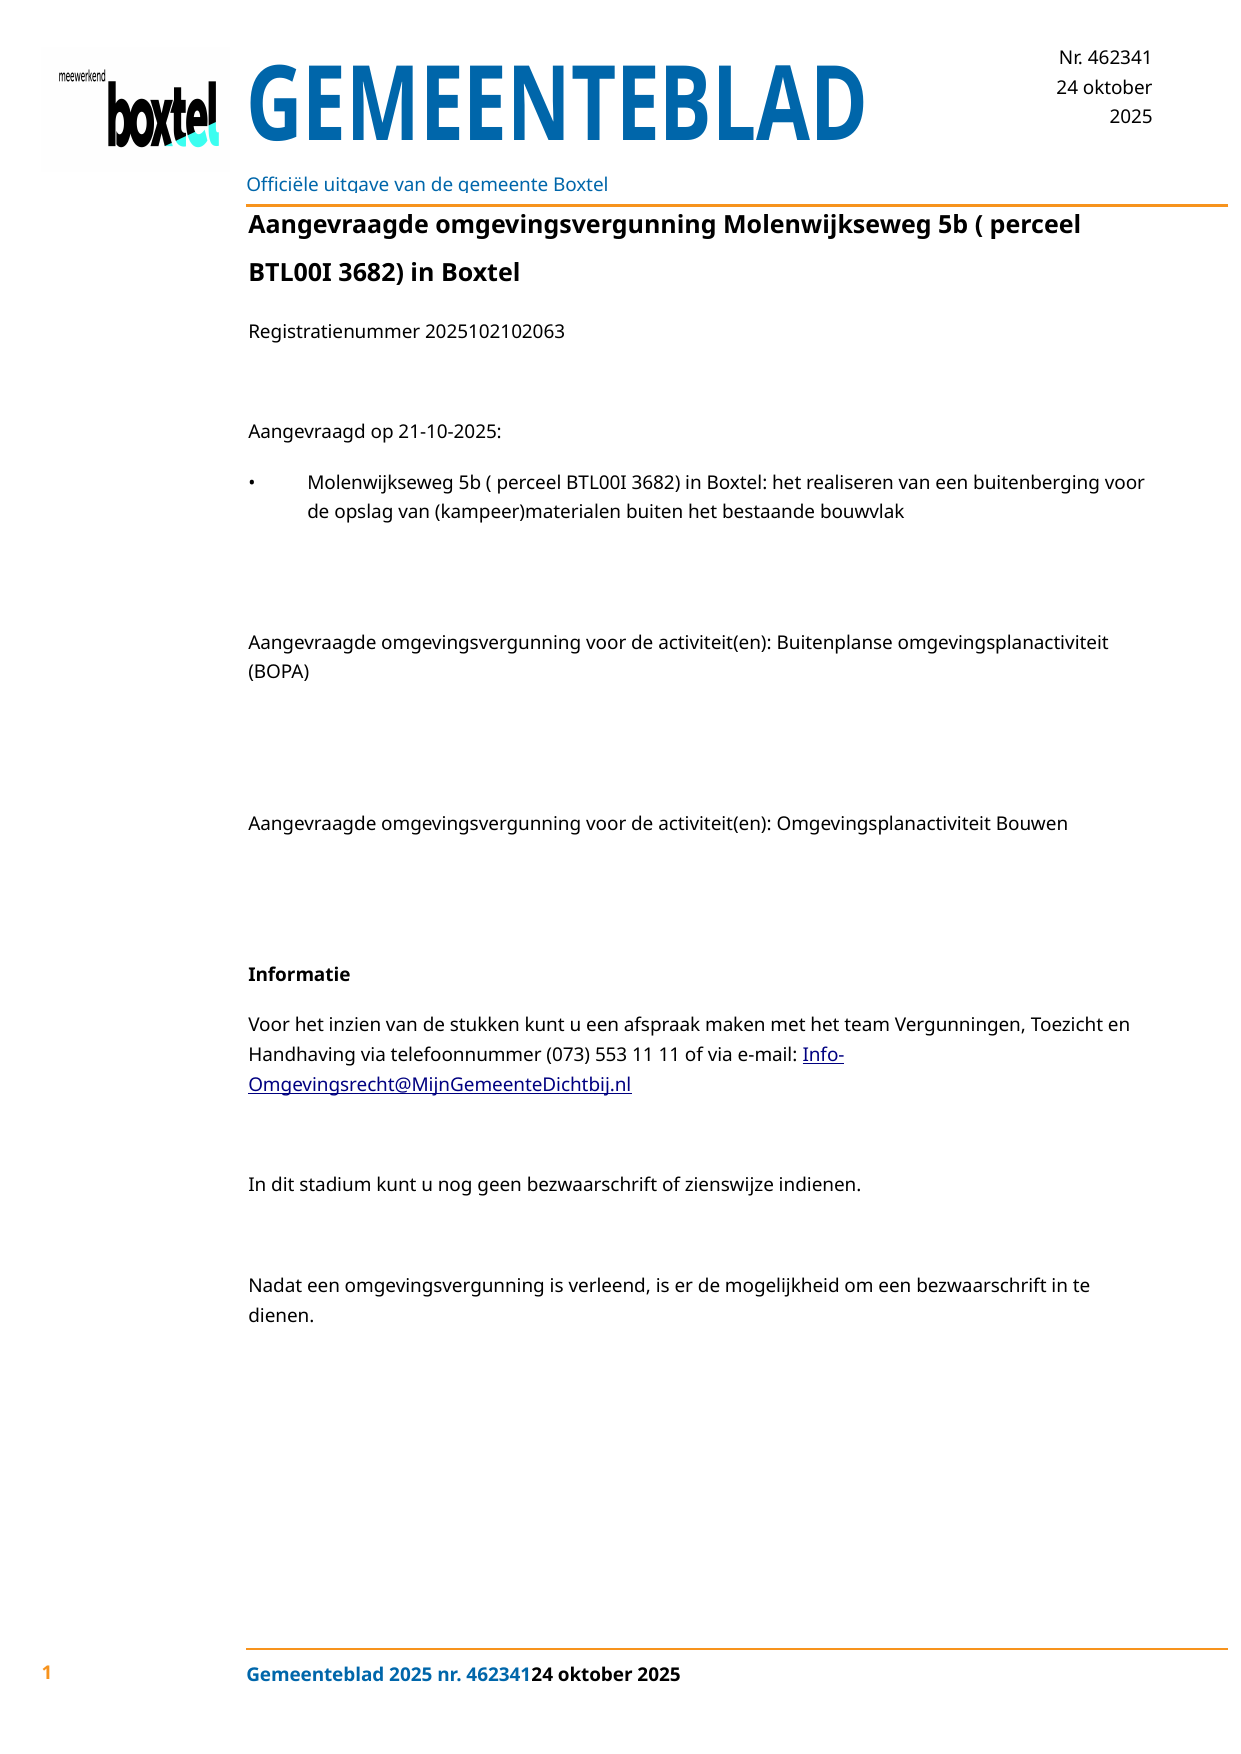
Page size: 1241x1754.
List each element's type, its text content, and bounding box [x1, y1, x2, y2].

list Molenwijkseweg 5b ( perceel BTL00I 3682) in Boxtel: het realiseren van een buitenberging voor de opslag van (kampeer)materialen buiten het bestaande bouwvlak [248, 469, 1152, 524]
text In dit stadium kunt u nog geen bezwaarschrift of zienswijze indienen. [248, 1172, 1152, 1197]
text Nadat een omgevingsvergunning is verleend, is er de mogelijkheid om een bezwaarschrift in te dienen. [248, 1272, 1152, 1328]
text Registratienummer 2025102102063 [248, 318, 1152, 344]
text Aangevraagd op 21-10-2025: [248, 419, 1152, 444]
text Aangevraagde omgevingsvergunning voor de activiteit(en): Buitenplanse omgevingsplanactiviteit (BOPA) [248, 629, 1152, 684]
text Aangevraagde omgevingsvergunning voor de activiteit(en): Omgevingsplanactiviteit Bouwen [248, 810, 1152, 836]
text Aangevraagde omgevingsvergunning Molenwijkseweg 5b ( perceel BTL00I 3682) in Boxtel [248, 207, 1152, 288]
text Informatie [248, 961, 1152, 987]
picture [41, 47, 231, 172]
text Voor het inzien van de stukken kunt u een afspraak maken met het team Vergunningen, Toezicht en Handhaving via telefoonnummer (073) 553 11 11 of via e-mail: Info-Omgevingsrecht@MijnGemeenteDichtbij.nl [248, 1012, 1152, 1097]
